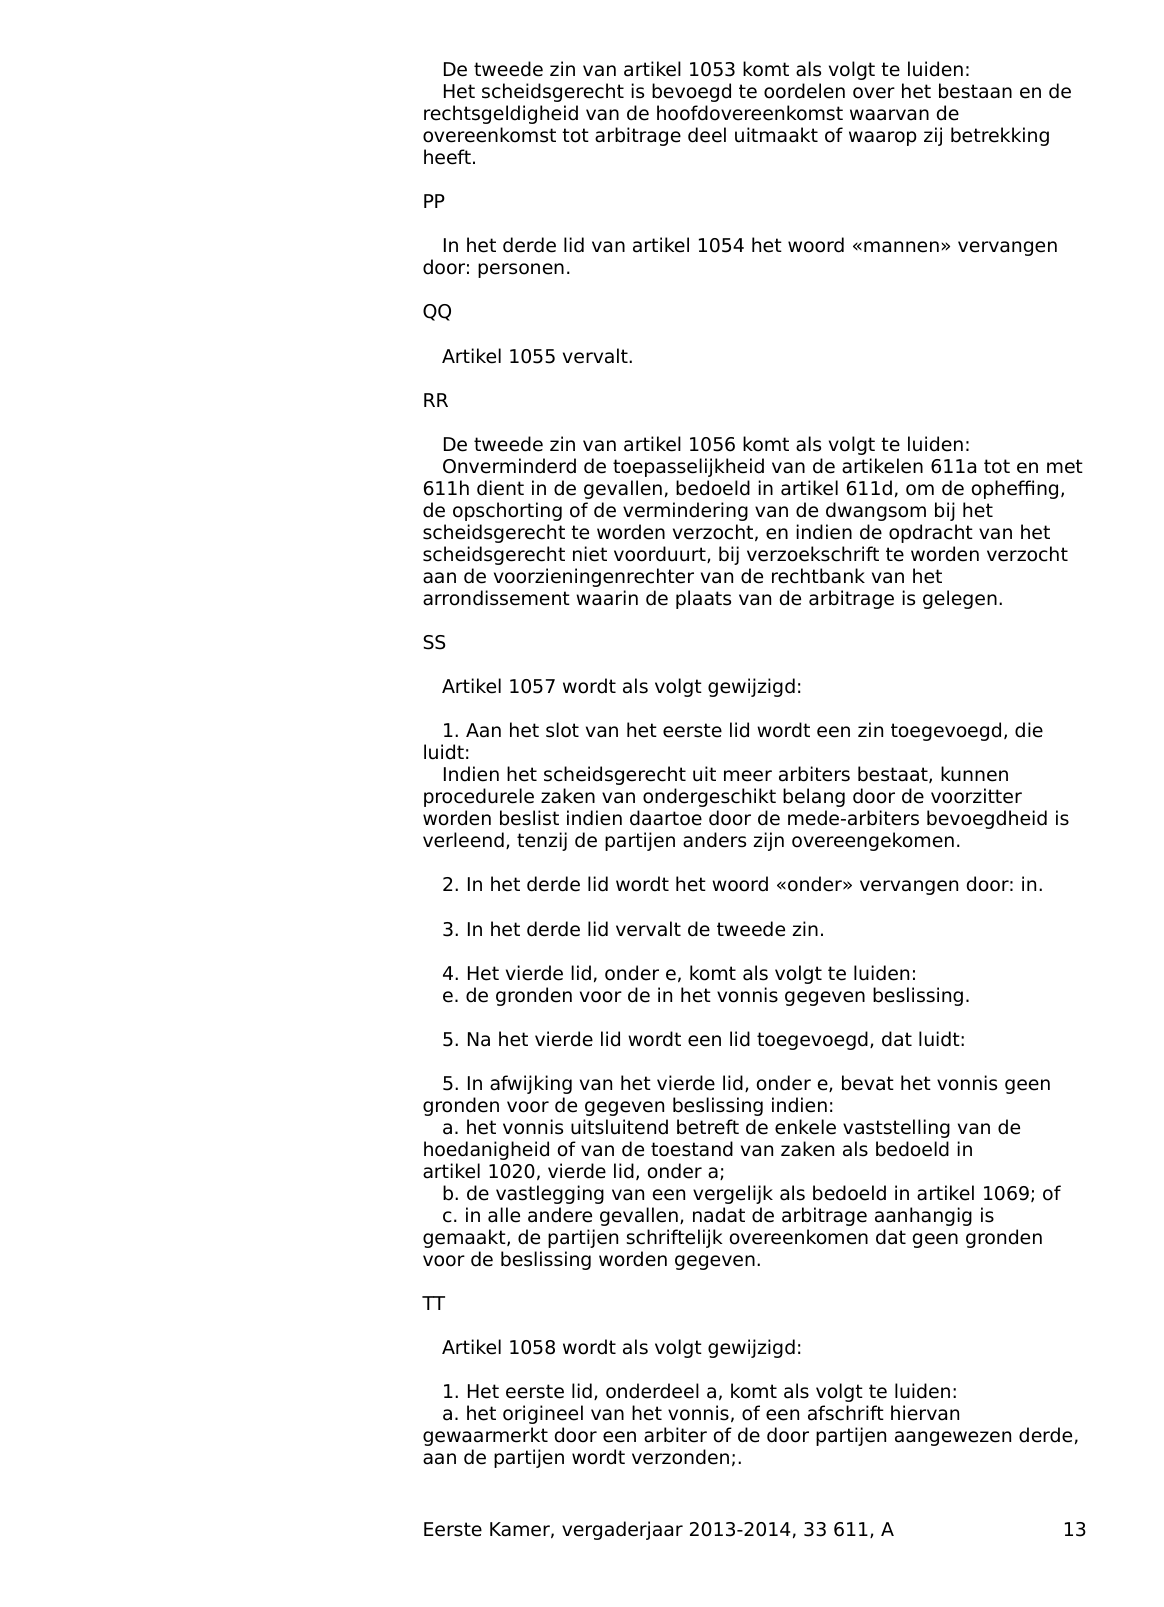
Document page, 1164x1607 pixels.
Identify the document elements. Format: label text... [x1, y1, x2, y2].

text Onverminderd de toepasselijkheid van de artikelen 611a tot en met 611h dient in de gevallen, bedoeld in artikel 611d, om de opheffing, de opschorting of de vermindering van de dwangsom bij het scheidsgerecht te worden verzocht, en indien de opdracht van het scheidsgerecht niet voorduurt, bij verzoekschrift te worden verzocht aan de voorzieningenrechter van de rechtbank van het arrondissement waarin de plaats van de arbitrage is gelegen. [422, 456, 1087, 610]
text 1. Aan het slot van het eerste lid wordt een zin toegevoegd, die luidt: [422, 720, 1087, 764]
text 1. Het eerste lid, onderdeel a, komt als volgt te luiden: [422, 1381, 1087, 1403]
text SS [422, 632, 1087, 654]
text b. de vastlegging van een vergelijk als bedoeld in artikel 1069; of [422, 1183, 1087, 1205]
text c. in alle andere gevallen, nadat de arbitrage aanhangig is gemaakt, de partijen schriftelijk overeenkomen dat geen gronden voor de beslissing worden gegeven. [422, 1205, 1087, 1271]
text Artikel 1055 vervalt. [422, 346, 1087, 368]
text Het scheidsgerecht is bevoegd te oordelen over het bestaan en de rechtsgeldigheid van de hoofdovereenkomst waarvan de overeenkomst tot arbitrage deel uitmaakt of waarop zij betrekking heeft. [422, 81, 1087, 169]
text 4. Het vierde lid, onder e, komt als volgt te luiden: [422, 963, 1087, 985]
text TT [422, 1293, 1087, 1315]
text PP [422, 191, 1087, 213]
text e. de gronden voor de in het vonnis gegeven beslissing. [422, 985, 1087, 1007]
text 5. In afwijking van het vierde lid, onder e, bevat het vonnis geen gronden voor de gegeven beslissing indien: [422, 1073, 1087, 1117]
text a. het origineel van het vonnis, of een afschrift hiervan gewaarmerkt door een arbiter of de door partijen aangewezen derde, aan de partijen wordt verzonden;. [422, 1403, 1087, 1469]
text In het derde lid van artikel 1054 het woord «mannen» vervangen door: personen. [422, 235, 1087, 279]
text 3. In het derde lid vervalt de tweede zin. [422, 918, 1087, 941]
text De tweede zin van artikel 1053 komt als volgt te luiden: [422, 59, 1087, 81]
text Artikel 1057 wordt als volgt gewijzigd: [422, 676, 1087, 698]
text 5. Na het vierde lid wordt een lid toegevoegd, dat luidt: [422, 1029, 1087, 1051]
text De tweede zin van artikel 1056 komt als volgt te luiden: [422, 434, 1087, 456]
text Artikel 1058 wordt als volgt gewijzigd: [422, 1337, 1087, 1359]
text a. het vonnis uitsluitend betreft de enkele vaststelling van de hoedanigheid of van de toestand van zaken als bedoeld in artikel 1020, vierde lid, onder a; [422, 1117, 1087, 1183]
text Indien het scheidsgerecht uit meer arbiters bestaat, kunnen procedurele zaken van ondergeschikt belang door de voorzitter worden beslist indien daartoe door de mede-arbiters bevoegdheid is verleend, tenzij de partijen anders zijn overeengekomen. [422, 764, 1087, 852]
text QQ [422, 301, 1087, 323]
text 2. In het derde lid wordt het woord «onder» vervangen door: in. [422, 874, 1087, 896]
text RR [422, 390, 1087, 412]
